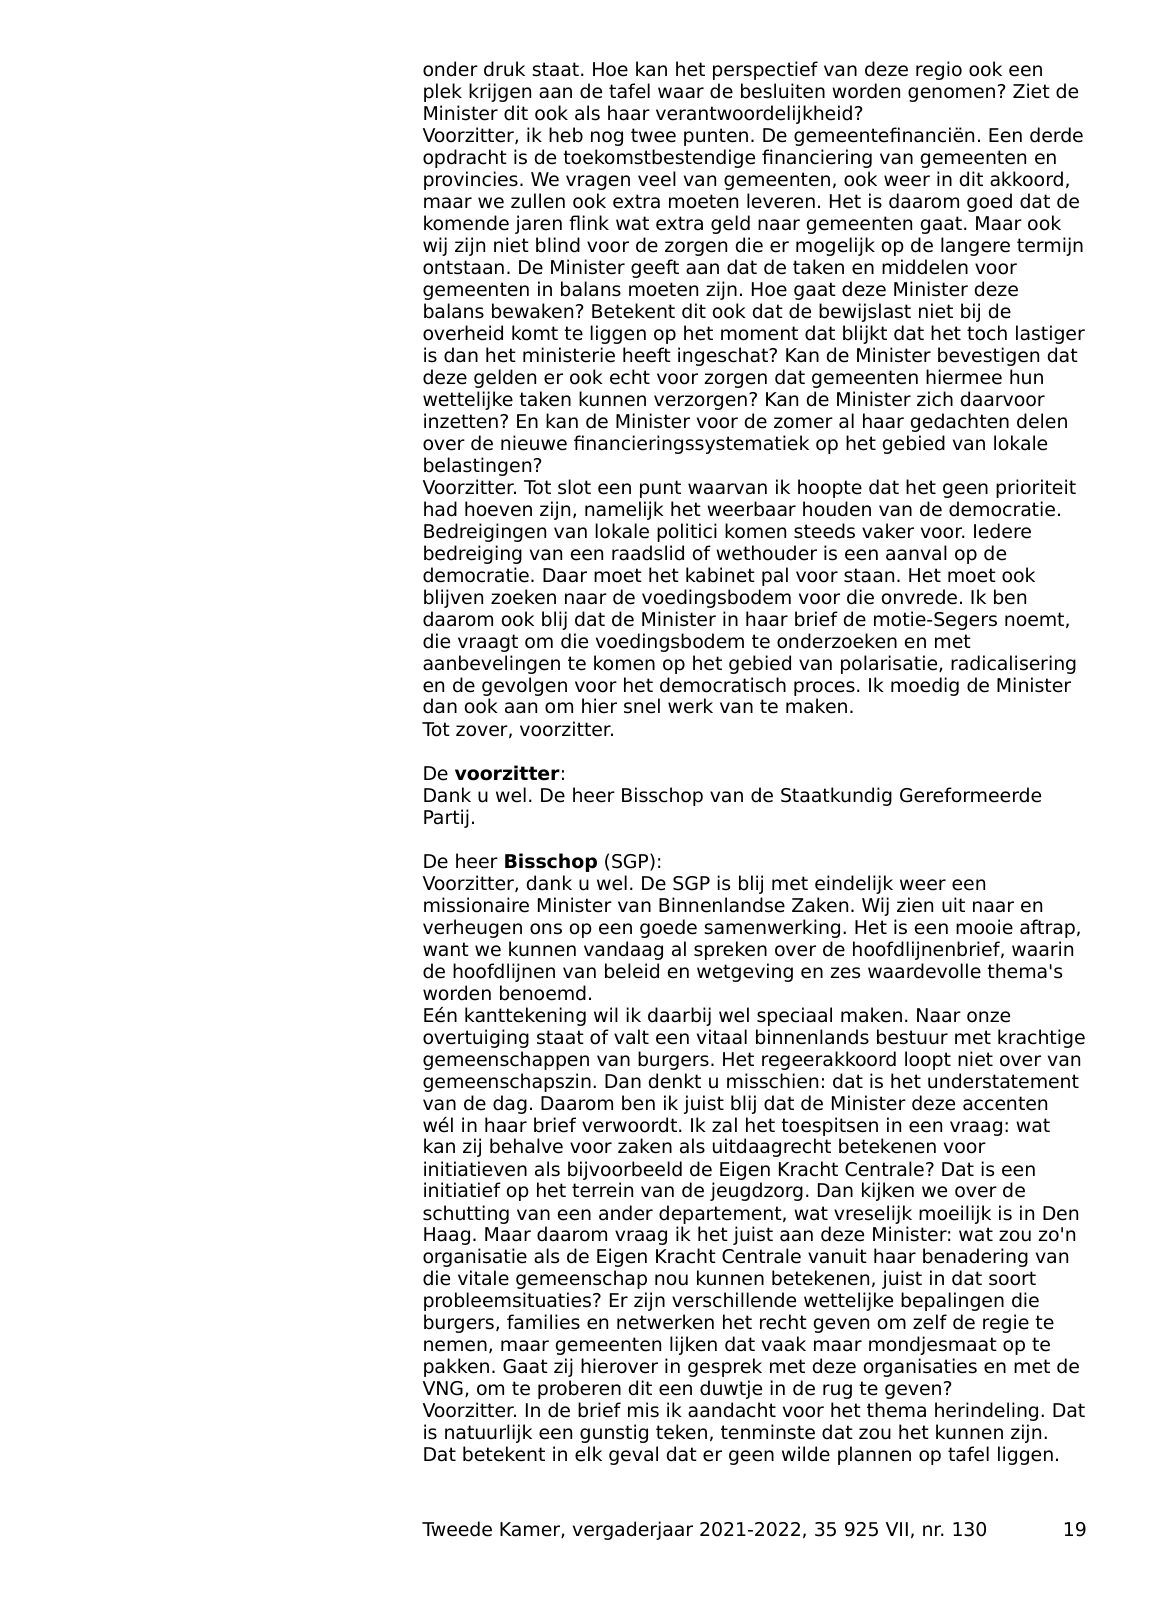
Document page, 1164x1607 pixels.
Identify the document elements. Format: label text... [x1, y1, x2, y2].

text Voorzitter, dank u wel. De SGP is blij met eindelijk weer een missionaire Minister van Binnenlandse Zaken. Wij zien uit naar en verheugen ons op een goede samenwerking. Het is een mooie aftrap, want we kunnen vandaag al spreken over de hoofdlijnenbrief, waarin de hoofdlijnen van beleid en wetgeving en zes waardevolle thema's worden benoemd. [422, 873, 1087, 1004]
text Voorzitter, ik heb nog twee punten. De gemeentefinanciën. Een derde opdracht is de toekomstbestendige financiering van gemeenten en provincies. We vragen veel van gemeenten, ook weer in dit akkoord, maar we zullen ook extra moeten leveren. Het is daarom goed dat de komende jaren flink wat extra geld naar gemeenten gaat. Maar ook wij zijn niet blind voor de zorgen die er mogelijk op de langere termijn ontstaan. De Minister geeft aan dat de taken en middelen voor gemeenten in balans moeten zijn. Hoe gaat deze Minister deze balans bewaken? Betekent dit ook dat de bewijslast niet bij de overheid komt te liggen op het moment dat blijkt dat het toch lastiger is dan het ministerie heeft ingeschat? Kan de Minister bevestigen dat deze gelden er ook echt voor zorgen dat gemeenten hiermee hun wettelijke taken kunnen verzorgen? Kan de Minister zich daarvoor inzetten? En kan de Minister voor de zomer al haar gedachten delen over de nieuwe financieringssystematiek op het gebied van lokale belastingen? [422, 125, 1087, 477]
text onder druk staat. Hoe kan het perspectief van deze regio ook een plek krijgen aan de tafel waar de besluiten worden genomen? Ziet de Minister dit ook als haar verantwoordelijkheid? [422, 59, 1087, 125]
text De heer Bisschop (SGP): [422, 851, 1087, 873]
text De voorzitter: [422, 763, 1087, 784]
text Tot zover, voorzitter. [422, 718, 1087, 740]
text Voorzitter. Tot slot een punt waarvan ik hoopte dat het geen prioriteit had hoeven zijn, namelijk het weerbaar houden van de democratie. Bedreigingen van lokale politici komen steeds vaker voor. Iedere bedreiging van een raadslid of wethouder is een aanval op de democratie. Daar moet het kabinet pal voor staan. Het moet ook blijven zoeken naar de voedingsbodem voor die onvrede. Ik ben daarom ook blij dat de Minister in haar brief de motie-Segers noemt, die vraagt om die voedingsbodem te onderzoeken en met aanbevelingen te komen op het gebied van polarisatie, radicalisering en de gevolgen voor het democratisch proces. Ik moedig de Minister dan ook aan om hier snel werk van te maken. [422, 477, 1087, 718]
text Eén kanttekening wil ik daarbij wel speciaal maken. Naar onze overtuiging staat of valt een vitaal binnenlands bestuur met krachtige gemeenschappen van burgers. Het regeerakkoord loopt niet over van gemeenschapszin. Dan denkt u misschien: dat is het understatement van de dag. Daarom ben ik juist blij dat de Minister deze accenten wél in haar brief verwoordt. Ik zal het toespitsen in een vraag: wat kan zij behalve voor zaken als uitdaagrecht betekenen voor initiatieven als bijvoorbeeld de Eigen Kracht Centrale? Dat is een initiatief op het terrein van de jeugdzorg. Dan kijken we over de schutting van een ander departement, wat vreselijk moeilijk is in Den Haag. Maar daarom vraag ik het juist aan deze Minister: wat zou zo'n organisatie als de Eigen Kracht Centrale vanuit haar benadering van die vitale gemeenschap nou kunnen betekenen, juist in dat soort probleemsituaties? Er zijn verschillende wettelijke bepalingen die burgers, families en netwerken het recht geven om zelf de regie te nemen, maar gemeenten lijken dat vaak maar mondjesmaat op te pakken. Gaat zij hierover in gesprek met deze organisaties en met de VNG, om te proberen dit een duwtje in de rug te geven? [422, 1004, 1087, 1400]
text Dank u wel. De heer Bisschop van de Staatkundig Gereformeerde Partij. [422, 784, 1087, 828]
text Voorzitter. In de brief mis ik aandacht voor het thema herindeling. Dat is natuurlijk een gunstig teken, tenminste dat zou het kunnen zijn. Dat betekent in elk geval dat er geen wilde plannen op tafel liggen. [422, 1400, 1087, 1466]
